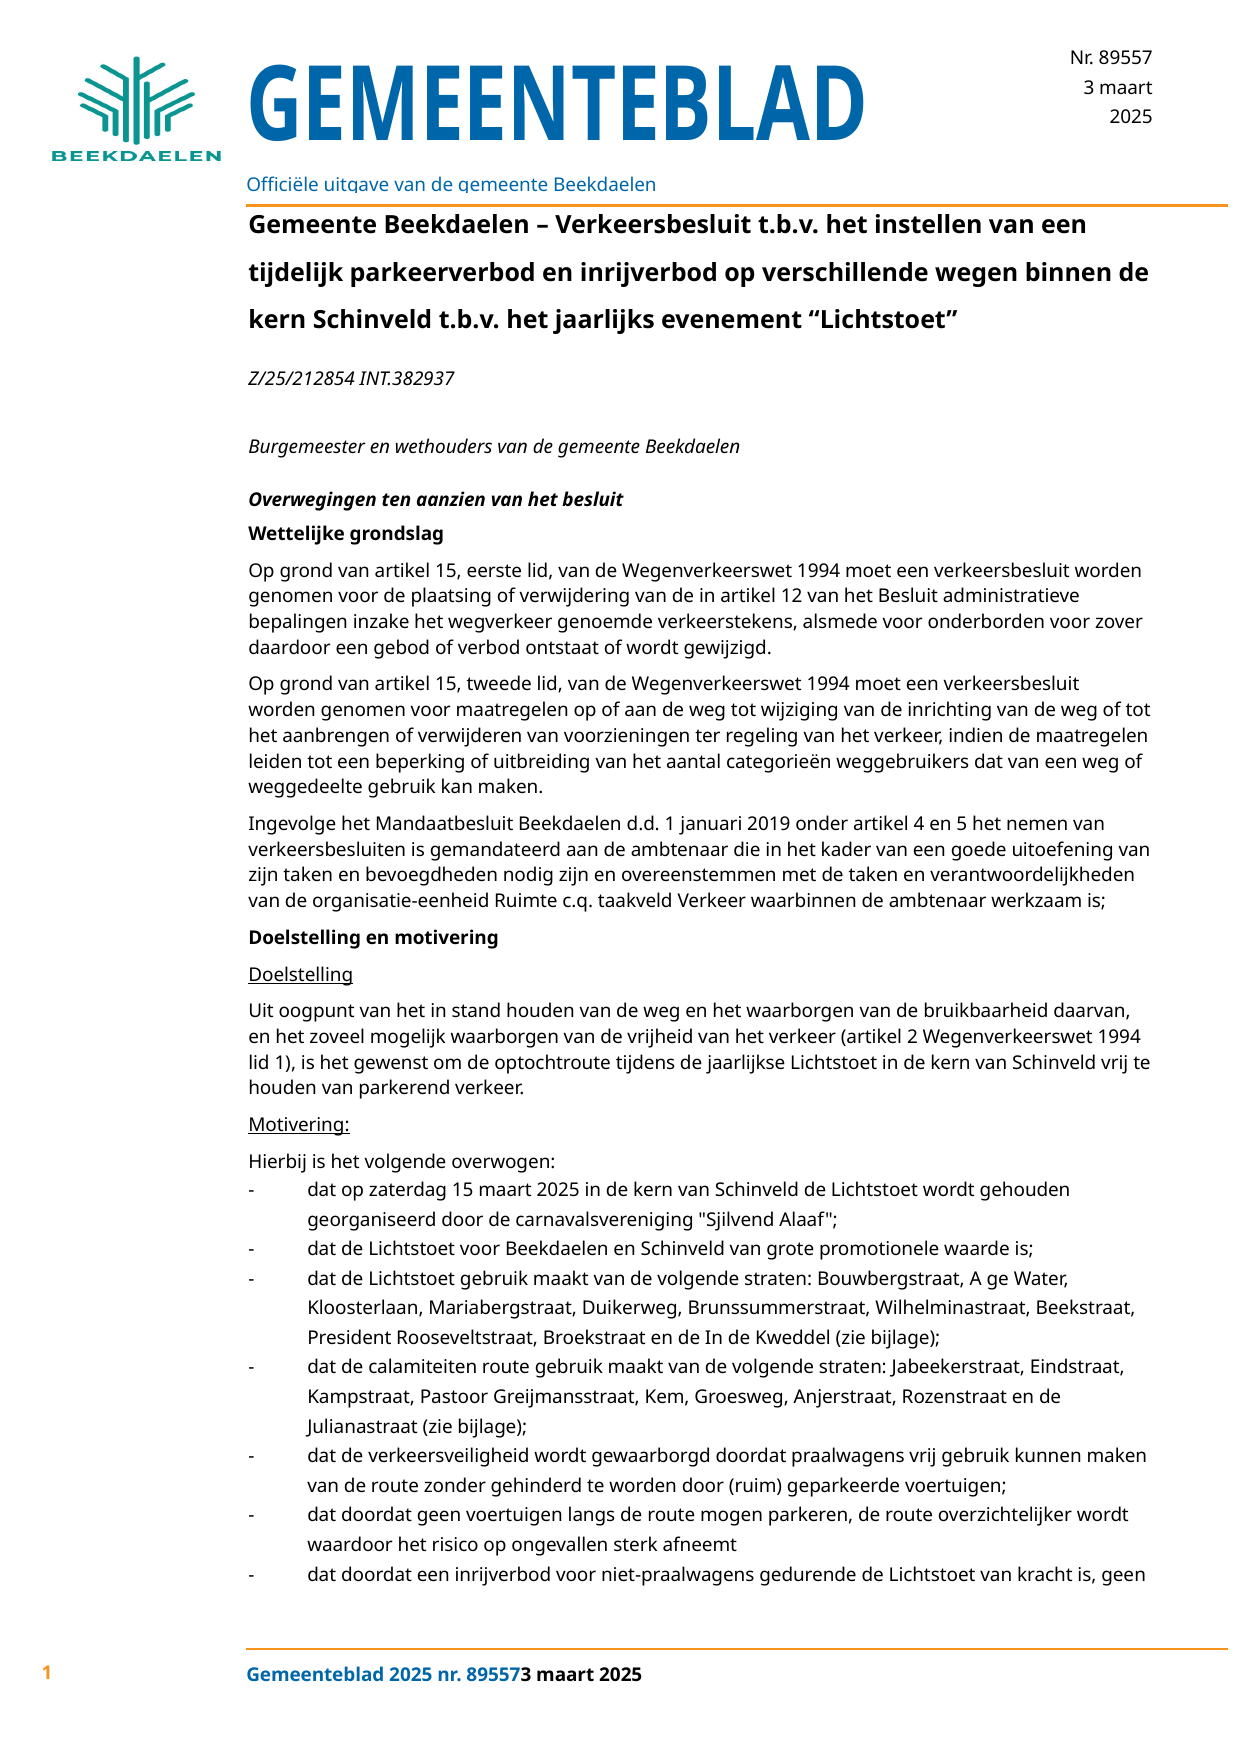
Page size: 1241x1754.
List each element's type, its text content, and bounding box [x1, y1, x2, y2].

text Op grond van artikel 15, tweede lid, van de Wegenverkeerswet 1994 moet een verkeersbesluit worden genomen voor maatregelen op of aan de weg tot wijziging van de inrichting van de weg of tot het aanbrengen of verwijderen van voorzieningen ter regeling van het verkeer, indien de maatregelen leiden tot een beperking of uitbreiding van het aantal categorieën weggebruikers dat van een weg of weggedeelte gebruik kan maken. [248, 671, 1152, 799]
list dat doordat een inrijverbod voor niet-praalwagens gedurende de Lichtstoet van kracht is, geen [248, 1561, 1152, 1587]
text Z/25/212854 INT.382937 [248, 366, 1152, 391]
list dat de Lichtstoet voor Beekdaelen en Schinveld van grote promotionele waarde is; [248, 1235, 1152, 1261]
text Op grond van artikel 15, eerste lid, van de Wegenverkeerswet 1994 moet een verkeersbesluit worden genomen voor de plaatsing of verwijdering van de in artikel 12 van het Besluit administratieve bepalingen inzake het wegverkeer genoemde verkeerstekens, alsmede voor onderborden voor zover daardoor een gebod of verbod ontstaat of wordt gewijzigd. [248, 557, 1152, 660]
list dat de calamiteiten route gebruik maakt van de volgende straten: Jabeekerstraat, Eindstraat, Kampstraat, Pastoor Greijmansstraat, Kem, Groesweg, Anjerstraat, Rozenstraat en de Julianastraat (zie bijlage); [248, 1354, 1152, 1439]
list dat op zaterdag 15 maart 2025 in de kern van Schinveld de Lichtstoet wordt gehouden georganiseerd door de carnavalsvereniging "Sjilvend Alaaf"; [248, 1176, 1152, 1232]
text Uit oogpunt van het in stand houden van de weg en het waarborgen van de bruikbaarheid daarvan, en het zoveel mogelijk waarborgen van de vrijheid van het verkeer (artikel 2 Wegenverkeerswet 1994 lid 1), is het gewenst om de optochtroute tijdens de jaarlijkse Lichtstoet in de kern van Schinveld vrij te houden van parkerend verkeer. [248, 997, 1152, 1100]
text Motivering: [248, 1111, 1152, 1137]
picture [41, 47, 231, 172]
text Doelstelling en motivering [248, 924, 1152, 950]
list dat de Lichtstoet gebruik maakt van de volgende straten: Bouwbergstraat, A ge Water, Kloosterlaan, Mariabergstraat, Duikerweg, Brunssummerstraat, Wilhelminastraat, Beekstraat, President Rooseveltstraat, Broekstraat en de In de Kweddel (zie bijlage); [248, 1265, 1152, 1350]
list dat doordat geen voertuigen langs de route mogen parkeren, de route overzichtelijker wordt waardoor het risico op ongevallen sterk afneemt [248, 1502, 1152, 1557]
text Burgemeester en wethouders van de gemeente Beekdaelen [248, 433, 1152, 459]
text Doelstelling [248, 961, 1152, 986]
text Gemeente Beekdaelen – Verkeersbesluit t.b.v. het instellen van een tijdelijk parkeerverbod en inrijverbod op verschillende wegen binnen de kern Schinveld t.b.v. het jaarlijks evenement “Lichtstoet” [248, 207, 1152, 336]
text Hierbij is het volgende overwogen: [248, 1148, 1152, 1174]
text Ingevolge het Mandaatbesluit Beekdaelen d.d. 1 januari 2019 onder artikel 4 en 5 het nemen van verkeersbesluiten is gemandateerd aan de ambtenaar die in het kader van een goede uitoefening van zijn taken en bevoegdheden nodig zijn en overeenstemmen met de taken en verantwoordelijkheden van de organisatie-eenheid Ruimte c.q. taakveld Verkeer waarbinnen de ambtenaar werkzaam is; [248, 810, 1152, 913]
list dat de verkeersveiligheid wordt gewaarborgd doordat praalwagens vrij gebruik kunnen maken van de route zonder gehinderd te worden door (ruim) geparkeerde voertuigen; [248, 1442, 1152, 1498]
text Overwegingen ten aanzien van het besluit [248, 486, 1152, 512]
text Wettelijke grondslag [248, 520, 1152, 546]
